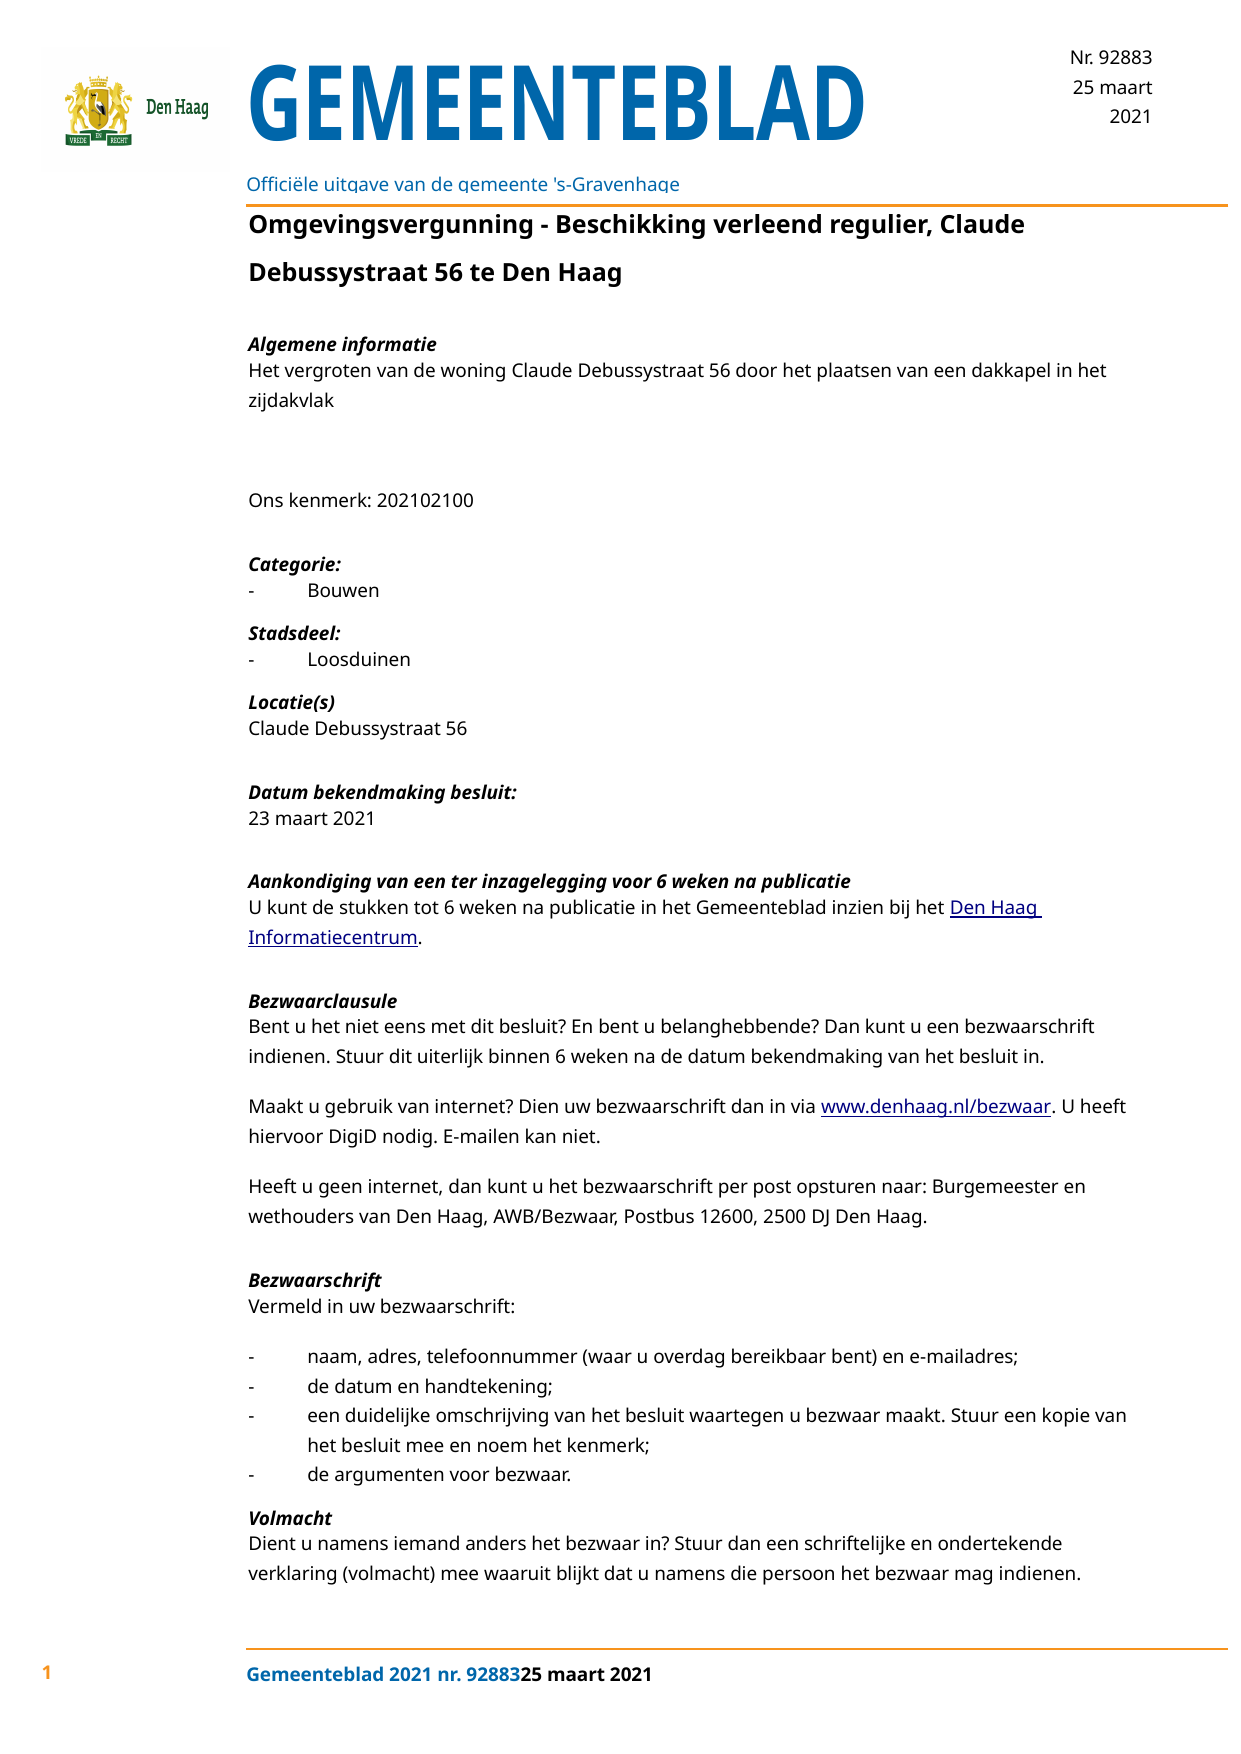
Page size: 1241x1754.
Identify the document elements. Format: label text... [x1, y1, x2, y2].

text Vermeld in uw bezwaarschrift: [248, 1293, 1152, 1319]
text Bezwaarclausule [248, 988, 1152, 1014]
list naam, adres, telefoonnummer (waar u overdag bereikbaar bent) en e-mailadres; [248, 1343, 1152, 1369]
picture [41, 47, 231, 172]
list een duidelijke omschrijving van het besluit waartegen u bezwaar maakt. Stuur een kopie van het besluit mee en noem het kenmerk; [248, 1402, 1152, 1458]
text Aankondiging van een ter inzagelegging voor 6 weken na publicatie [248, 869, 1152, 894]
text Algemene informatie [248, 331, 1152, 357]
text Bent u het niet eens met dit besluit? En bent u belanghebbende? Dan kunt u een bezwaarschrift indienen. Stuur dit uiterlijk binnen 6 weken na de datum bekendmaking van het besluit in. [248, 1014, 1152, 1069]
list de argumenten voor bezwaar. [248, 1462, 1152, 1487]
text Claude Debussystraat 56 [248, 715, 1152, 741]
text Dient u namens iemand anders het bezwaar in? Stuur dan een schriftelijke en ondertekende verklaring (volmacht) mee waaruit blijkt dat u namens die persoon het bezwaar mag indienen. [248, 1531, 1152, 1586]
text Categorie: [248, 552, 1152, 577]
text Locatie(s) [248, 689, 1152, 715]
text Ons kenmerk: 202102100 [248, 488, 1152, 513]
list Bouwen [248, 577, 1152, 603]
text Bezwaarschrift [248, 1267, 1152, 1293]
text Heeft u geen internet, dan kunt u het bezwaarschrift per post opsturen naar: Burgemeester en wethouders van Den Haag, AWB/Bezwaar, Postbus 12600, 2500 DJ Den Haag. [248, 1174, 1152, 1229]
list de datum en handtekening; [248, 1373, 1152, 1399]
text U kunt de stukken tot 6 weken na publicatie in het Gemeenteblad inzien bij het Den Haag Informatiecentrum. [248, 894, 1152, 950]
text Maakt u gebruik van internet? Dien uw bezwaarschrift dan in via www.denhaag.nl/bezwaar. U heeft hiervoor DigiD nodig. E-mailen kan niet. [248, 1094, 1152, 1149]
text Stadsdeel: [248, 620, 1152, 646]
list Loosduinen [248, 646, 1152, 672]
text Het vergroten van de woning Claude Debussystraat 56 door het plaatsen van een dakkapel in het zijdakvlak [248, 357, 1152, 412]
text Volmacht [248, 1505, 1152, 1531]
text Omgevingsvergunning - Beschikking verleend regulier, Claude Debussystraat 56 te Den Haag [248, 207, 1152, 288]
text Datum bekendmaking besluit: [248, 779, 1152, 805]
text 23 maart 2021 [248, 805, 1152, 830]
